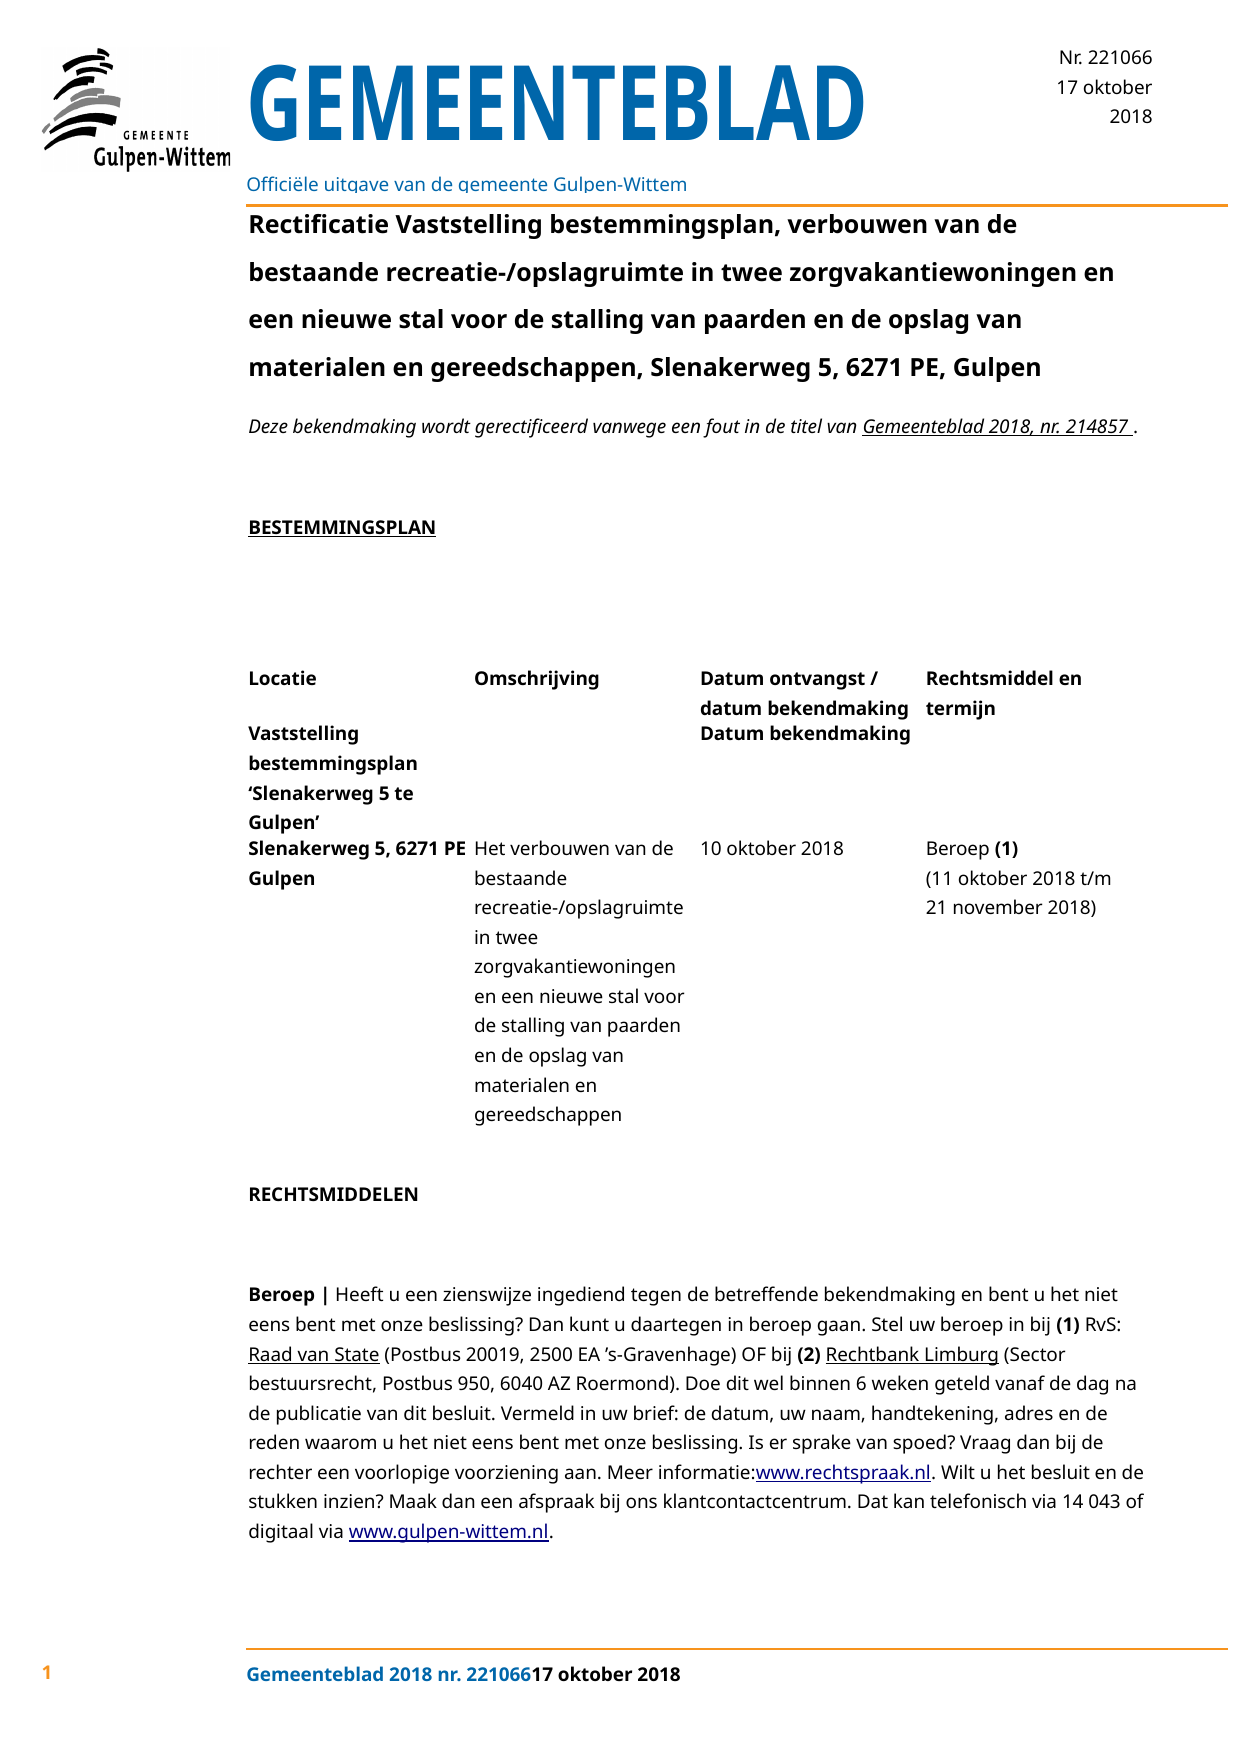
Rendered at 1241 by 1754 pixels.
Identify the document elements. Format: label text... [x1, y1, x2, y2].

table_cell 10 oktober 2018 [700, 835, 926, 1127]
table_header Locatie [248, 665, 474, 721]
table_header Rechtsmiddel en termijn [926, 665, 1152, 721]
table_header Omschrijving [474, 665, 700, 721]
text RECHTSMIDDELEN [248, 1181, 1152, 1206]
text Beroep | Heeft u een zienswijze ingediend tegen de betreffende bekendmaking en bent u het niet eens bent met onze beslissing? Dan kunt u daartegen in beroep gaan. Stel uw beroep in bij (1) RvS: Raad van State (Postbus 20019, 2500 EA ’s-Gravenhage) OF bij (2) Rechtbank Limburg (Sector bestuursrecht, Postbus 950, 6040 AZ Roermond). Doe dit wel binnen 6 weken geteld vanaf de dag na de publicatie van dit besluit. Vermeld in uw brief: de datum, uw naam, handtekening, adres en de reden waarom u het niet eens bent met onze beslissing. Is er sprake van spoed? Vraag dan bij de rechter een voorlopige voorziening aan. Meer informatie:www.rechtspraak.nl. Wilt u het besluit en de stukken inzien? Maak dan een afspraak bij ons klantcontactcentrum. Dat kan telefonisch via 14 043 of digitaal via www.gulpen-wittem.nl. [248, 1282, 1152, 1544]
table_header Datum ontvangst / datum bekendmaking [700, 665, 926, 721]
text BESTEMMINGSPLAN [248, 514, 1152, 540]
text Rectificatie Vaststelling bestemmingsplan, verbouwen van de bestaande recreatie-/opslagruimte in twee zorgvakantiewoningen en een nieuwe stal voor de stalling van paarden en de opslag van materialen en gereedschappen, Slenakerweg 5, 6271 PE, Gulpen [248, 207, 1152, 384]
table_cell Datum bekendmaking [700, 721, 926, 835]
table_cell Slenakerweg 5, 6271 PE Gulpen [248, 835, 474, 1127]
picture [41, 47, 231, 172]
text Deze bekendmaking wordt gerectificeerd vanwege een fout in de titel van Gemeenteblad 2018, nr. 214857 . [248, 413, 1152, 439]
table_cell Het verbouwen van de bestaande recreatie-/opslagruimte in twee zorgvakantiewoningen en een nieuwe stal voor de stalling van paarden en de opslag van materialen en gereedschappen [474, 835, 700, 1127]
table_cell [926, 721, 1152, 835]
table_cell Vaststelling bestemmingsplan ‘Slenakerweg 5 te Gulpen’ [248, 721, 474, 835]
table_cell [474, 721, 700, 835]
table_cell Beroep (1) (11 oktober 2018 t/m 21 november 2018) [926, 835, 1152, 1127]
